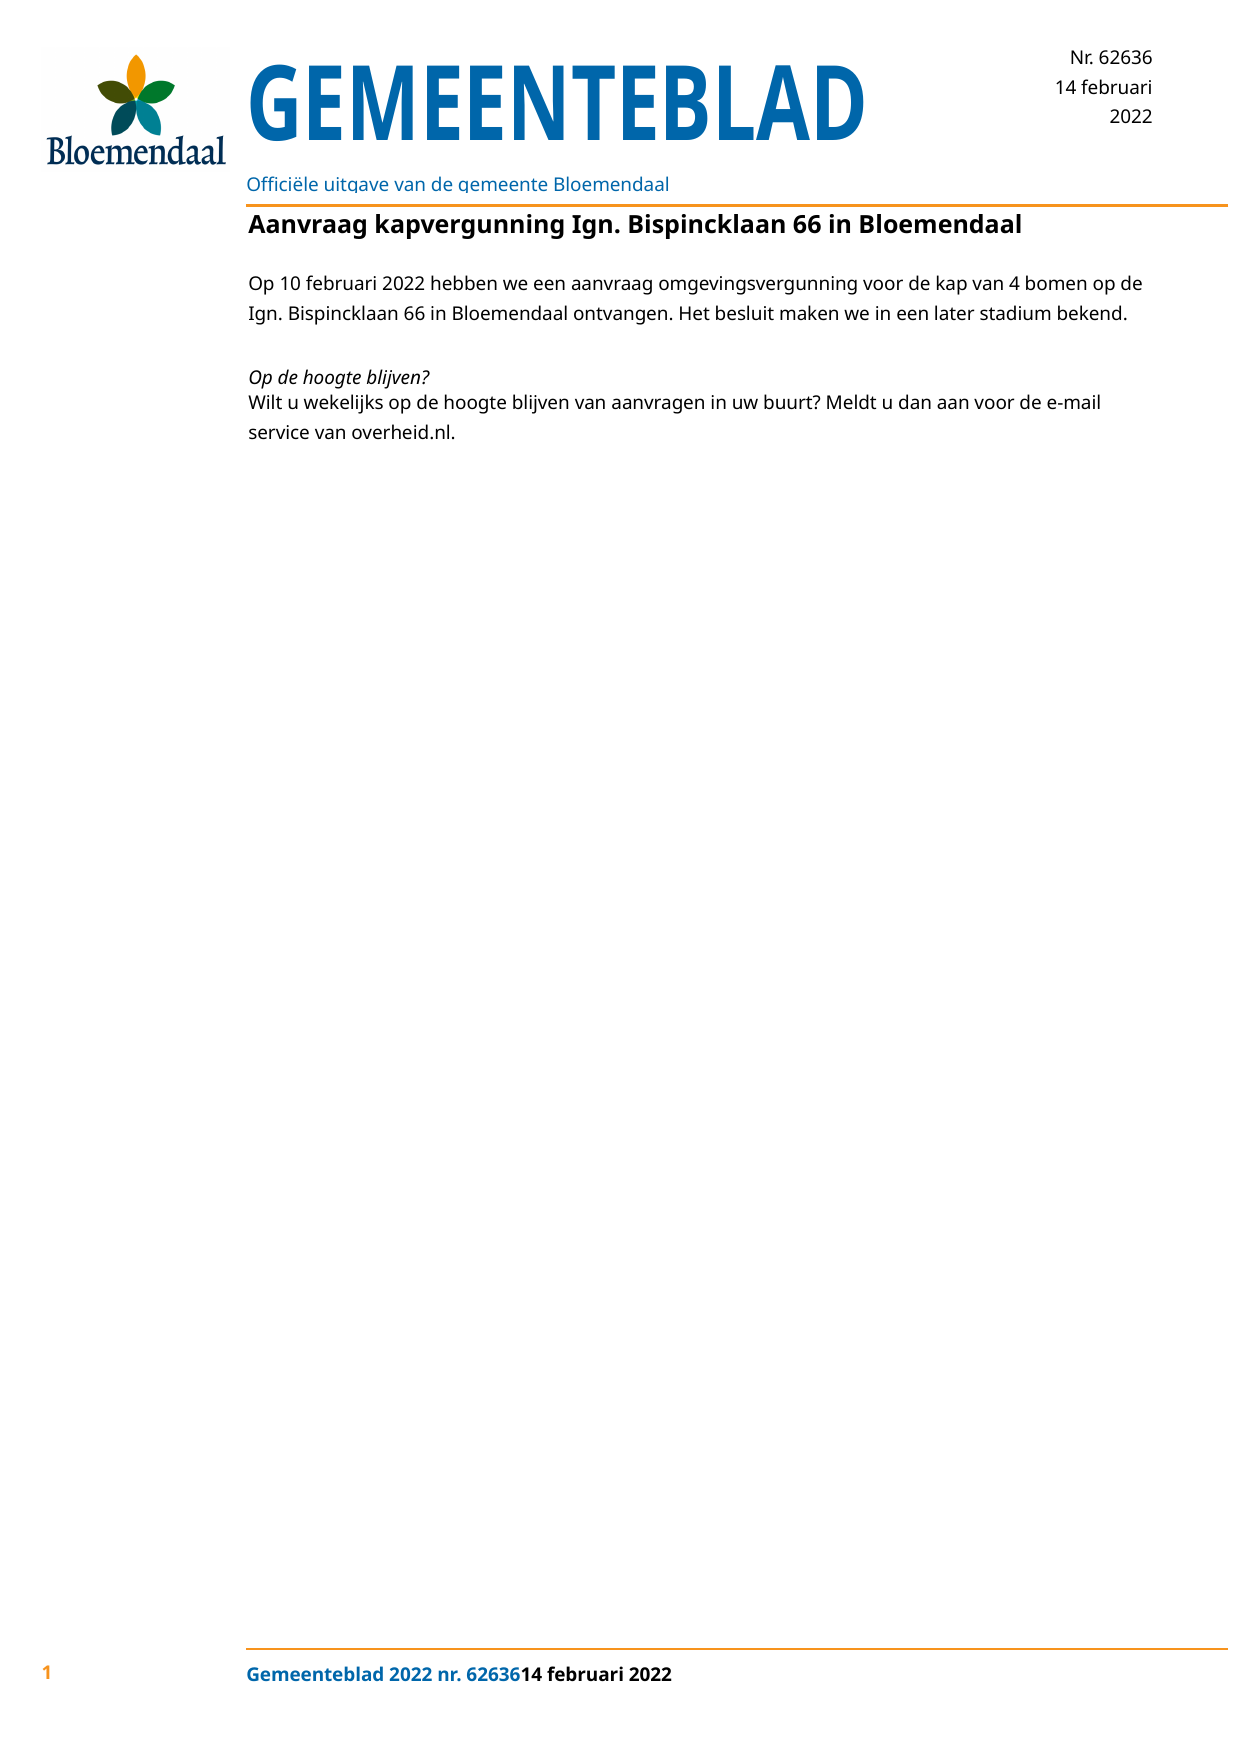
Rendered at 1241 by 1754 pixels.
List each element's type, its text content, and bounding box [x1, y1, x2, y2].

picture [41, 47, 231, 172]
text Op 10 februari 2022 hebben we een aanvraag omgevingsvergunning voor de kap van 4 bomen op de Ign. Bispincklaan 66 in Bloemendaal ontvangen. Het besluit maken we in een later stadium bekend. [248, 270, 1152, 326]
text Aanvraag kapvergunning Ign. Bispincklaan 66 in Bloemendaal [248, 207, 1152, 241]
text Op de hoogte blijven? [248, 364, 1152, 389]
text Wilt u wekelijks op de hoogte blijven van aanvragen in uw buurt? Meldt u dan aan voor de e-mail service van overheid.nl. [248, 389, 1152, 445]
